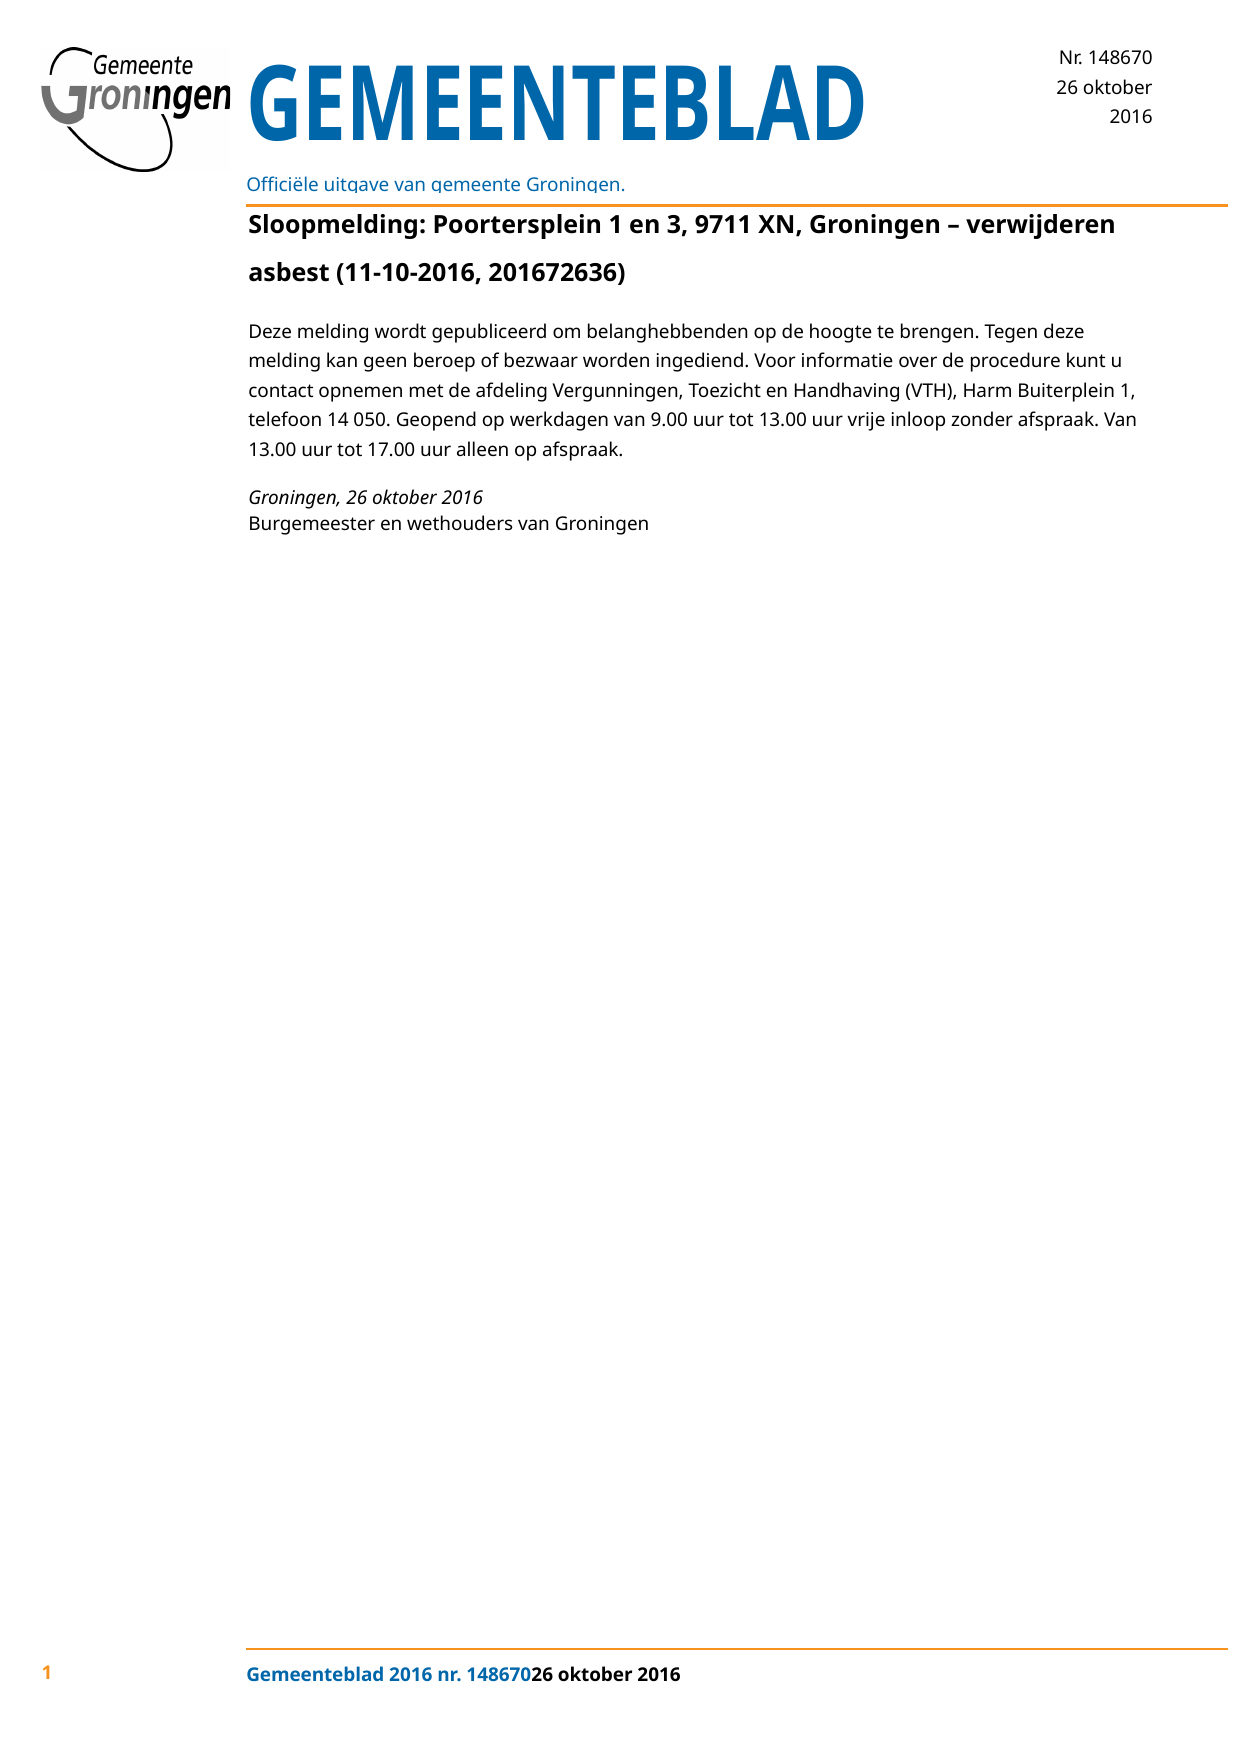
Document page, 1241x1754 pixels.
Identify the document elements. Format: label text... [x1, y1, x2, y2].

text Groningen, 26 oktober 2016 [248, 484, 1152, 510]
picture [41, 47, 231, 172]
text Burgemeester en wethouders van Groningen [248, 510, 1152, 536]
text Deze melding wordt gepubliceerd om belanghebbenden op de hoogte te brengen. Tegen deze melding kan geen beroep of bezwaar worden ingediend. Voor informatie over de procedure kunt u contact opnemen met de afdeling Vergunningen, Toezicht en Handhaving (VTH), Harm Buiterplein 1, telefoon 14 050. Geopend op werkdagen van 9.00 uur tot 13.00 uur vrije inloop zonder afspraak. Van 13.00 uur tot 17.00 uur alleen op afspraak. [248, 318, 1152, 462]
text Sloopmelding: Poortersplein 1 en 3, 9711 XN, Groningen – verwijderen asbest (11-10-2016, 201672636) [248, 207, 1152, 288]
